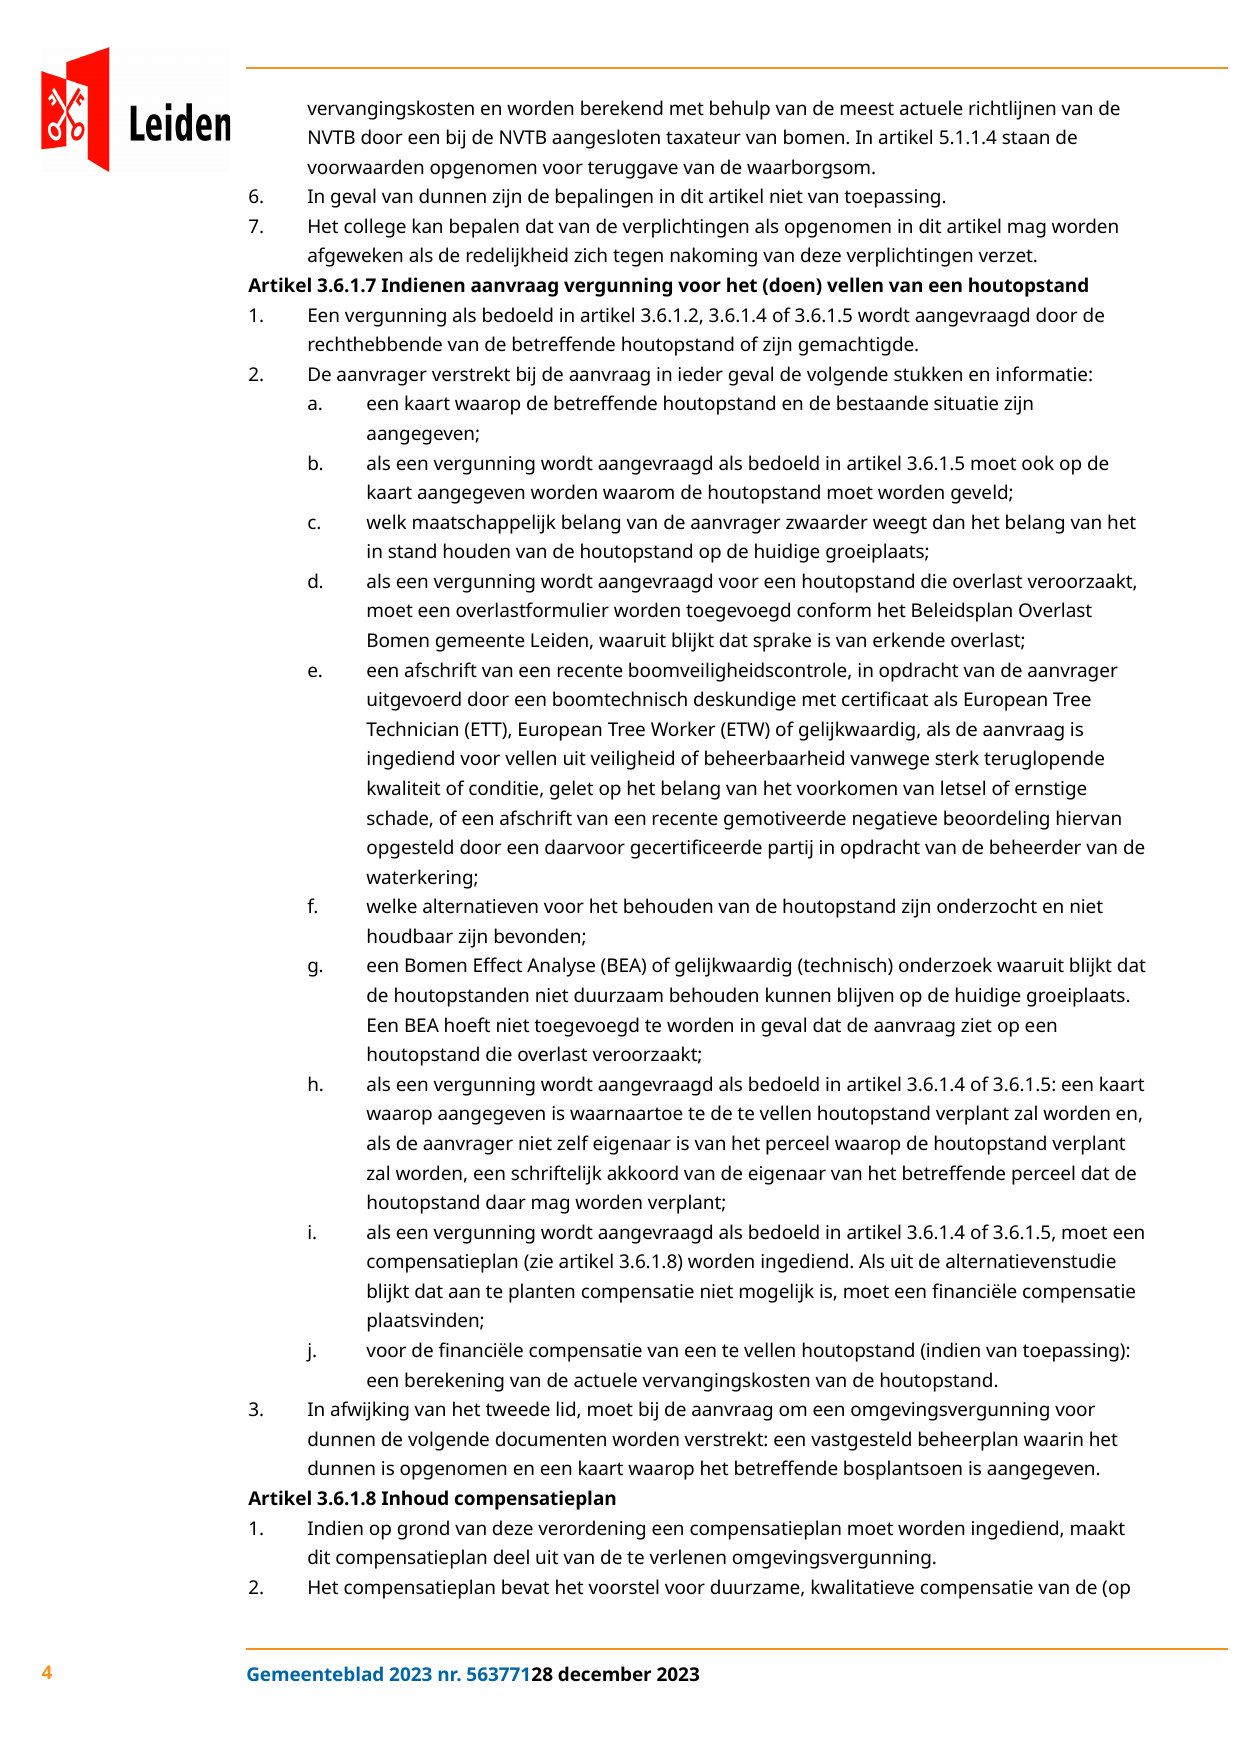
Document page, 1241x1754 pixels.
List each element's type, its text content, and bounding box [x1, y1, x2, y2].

list als een vergunning wordt aangevraagd als bedoeld in artikel 3.6.1.5 moet ook op de kaart aangegeven worden waarom de houtopstand moet worden geveld; [307, 450, 1152, 505]
list In geval van dunnen zijn de bepalingen in dit artikel niet van toepassing. [248, 183, 1152, 209]
list De aanvrager verstrekt bij de aanvraag in ieder geval de volgende stukken en informatie: [248, 361, 1152, 387]
list Een vergunning als bedoeld in artikel 3.6.1.2, 3.6.1.4 of 3.6.1.5 wordt aangevraagd door de rechthebbende van de betreffende houtopstand of zijn gemachtigde. [248, 302, 1152, 357]
list In afwijking van het tweede lid, moet bij de aanvraag om een omgevingsvergunning voor dunnen de volgende documenten worden verstrekt: een vastgesteld beheerplan waarin het dunnen is opgenomen en een kaart waarop het betreffende bosplantsoen is aangegeven. [248, 1396, 1152, 1481]
picture [41, 47, 231, 172]
list voor de financiële compensatie van een te vellen houtopstand (indien van toepassing): een berekening van de actuele vervangingskosten van de houtopstand. [307, 1337, 1152, 1393]
list als een vergunning wordt aangevraagd als bedoeld in artikel 3.6.1.4 of 3.6.1.5, moet een compensatieplan (zie artikel 3.6.1.8) worden ingediend. Als uit de alternatievenstudie blijkt dat aan te planten compensatie niet mogelijk is, moet een financiële compensatie plaatsvinden; [307, 1219, 1152, 1333]
list een kaart waarop de betreffende houtopstand en de bestaande situatie zijn aangegeven; [307, 391, 1152, 446]
list welke alternatieven voor het behouden van de houtopstand zijn onderzocht en niet houdbaar zijn bevonden; [307, 893, 1152, 949]
list als een vergunning wordt aangevraagd als bedoeld in artikel 3.6.1.4 of 3.6.1.5: een kaart waarop aangegeven is waarnaartoe te de te vellen houtopstand verplant zal worden en, als de aanvrager niet zelf eigenaar is van het perceel waarop de houtopstand verplant zal worden, een schriftelijk akkoord van de eigenaar van het betreffende perceel dat de houtopstand daar mag worden verplant; [307, 1071, 1152, 1215]
list Het college kan bepalen dat van de verplichtingen als opgenomen in dit artikel mag worden afgeweken als de redelijkheid zich tegen nakoming van deze verplichtingen verzet. [248, 213, 1152, 268]
list een afschrift van een recente boomveiligheidscontrole, in opdracht van de aanvrager uitgevoerd door een boomtechnisch deskundige met certificaat als European Tree Technician (ETT), European Tree Worker (ETW) of gelijkwaardig, als de aanvraag is ingediend voor vellen uit veiligheid of beheerbaarheid vanwege sterk teruglopende kwaliteit of conditie, gelet op het belang van het voorkomen van letsel of ernstige schade, of een afschrift van een recente gemotiveerde negatieve beoordeling hiervan opgesteld door een daarvoor gecertificeerde partij in opdracht van de beheerder van de waterkering; [307, 657, 1152, 890]
text Artikel 3.6.1.7 Indienen aanvraag vergunning voor het (doen) vellen van een houtopstand [248, 272, 1152, 298]
list een Bomen Effect Analyse (BEA) of gelijkwaardig (technisch) onderzoek waaruit blijkt dat de houtopstanden niet duurzaam behouden kunnen blijven op de huidige groeiplaats. Een BEA hoeft niet toegevoegd te worden in geval dat de aanvraag ziet op een houtopstand die overlast veroorzaakt; [307, 953, 1152, 1067]
list Indien op grond van deze verordening een compensatieplan moet worden ingediend, maakt dit compensatieplan deel uit van de te verlenen omgevingsvergunning. [248, 1515, 1152, 1570]
list als een vergunning wordt aangevraagd voor een houtopstand die overlast veroorzaakt, moet een overlastformulier worden toegevoegd conform het Beleidsplan Overlast Bomen gemeente Leiden, waaruit blijkt dat sprake is van erkende overlast; [307, 568, 1152, 653]
list vervangingskosten en worden berekend met behulp van de meest actuele richtlijnen van de NVTB door een bij de NVTB aangesloten taxateur van bomen. In artikel 5.1.1.4 staan de voorwaarden opgenomen voor teruggave van de waarborgsom. [248, 95, 1152, 180]
text Artikel 3.6.1.8 Inhoud compensatieplan [248, 1485, 1152, 1511]
list welk maatschappelijk belang van de aanvrager zwaarder weegt dan het belang van het in stand houden van de houtopstand op de huidige groeiplaats; [307, 509, 1152, 564]
list Het compensatieplan bevat het voorstel voor duurzame, kwalitatieve compensatie van de (op [248, 1574, 1152, 1600]
